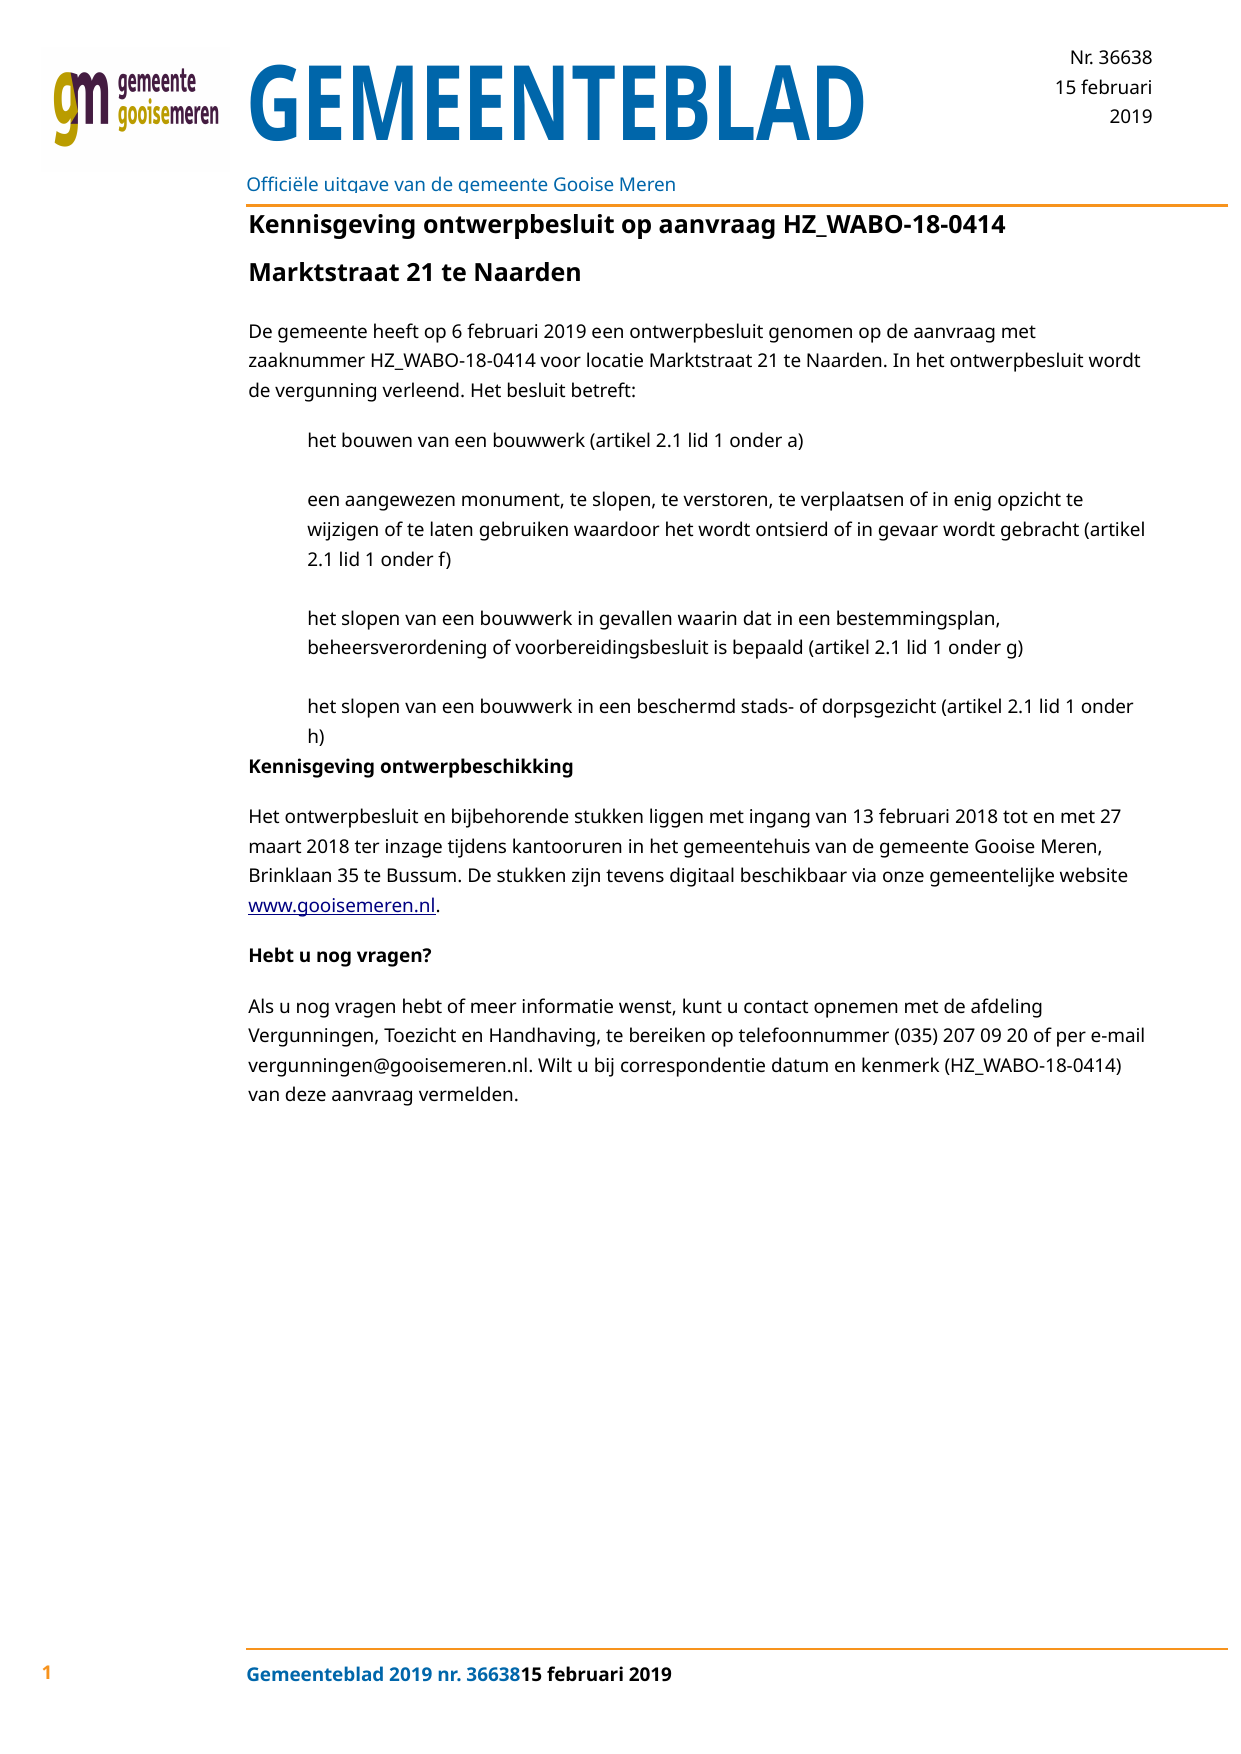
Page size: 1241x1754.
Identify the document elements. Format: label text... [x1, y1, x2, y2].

text Kennisgeving ontwerpbesluit op aanvraag HZ_WABO-18-0414 Marktstraat 21 te Naarden [248, 207, 1152, 288]
text Als u nog vragen hebt of meer informatie wenst, kunt u contact opnemen met de afdeling Vergunningen, Toezicht en Handhaving, te bereiken op telefoonnummer (035) 207 09 20 of per e-mail vergunningen@gooisemeren.nl. Wilt u bij correspondentie datum en kenmerk (HZ_WABO-18-0414) van deze aanvraag vermelden. [248, 993, 1152, 1107]
picture [41, 47, 231, 172]
text De gemeente heeft op 6 februari 2019 een ontwerpbesluit genomen op de aanvraag met zaaknummer HZ_WABO-18-0414 voor locatie Marktstraat 21 te Naarden. In het ontwerpbesluit wordt de vergunning verleend. Het besluit betreft: [248, 318, 1152, 403]
list het bouwen van een bouwwerk (artikel 2.1 lid 1 onder a) [248, 427, 1152, 453]
text Kennisgeving ontwerpbeschikking [248, 753, 1152, 779]
text Het ontwerpbesluit en bijbehorende stukken liggen met ingang van 13 februari 2018 tot en met 27 maart 2018 ter inzage tijdens kantooruren in het gemeentehuis van de gemeente Gooise Meren, Brinklaan 35 te Bussum. De stukken zijn tevens digitaal beschikbaar via onze gemeentelijke website www.gooisemeren.nl. [248, 803, 1152, 918]
text Hebt u nog vragen? [248, 942, 1152, 968]
list een aangewezen monument, te slopen, te verstoren, te verplaatsen of in enig opzicht te wijzigen of te laten gebruiken waardoor het wordt ontsierd of in gevaar wordt gebracht (artikel 2.1 lid 1 onder f) [248, 487, 1152, 572]
list het slopen van een bouwwerk in een beschermd stads- of dorpsgezicht (artikel 2.1 lid 1 onder h) [248, 694, 1152, 749]
list het slopen van een bouwwerk in gevallen waarin dat in een bestemmingsplan, beheersverordening of voorbereidingsbesluit is bepaald (artikel 2.1 lid 1 onder g) [248, 605, 1152, 660]
